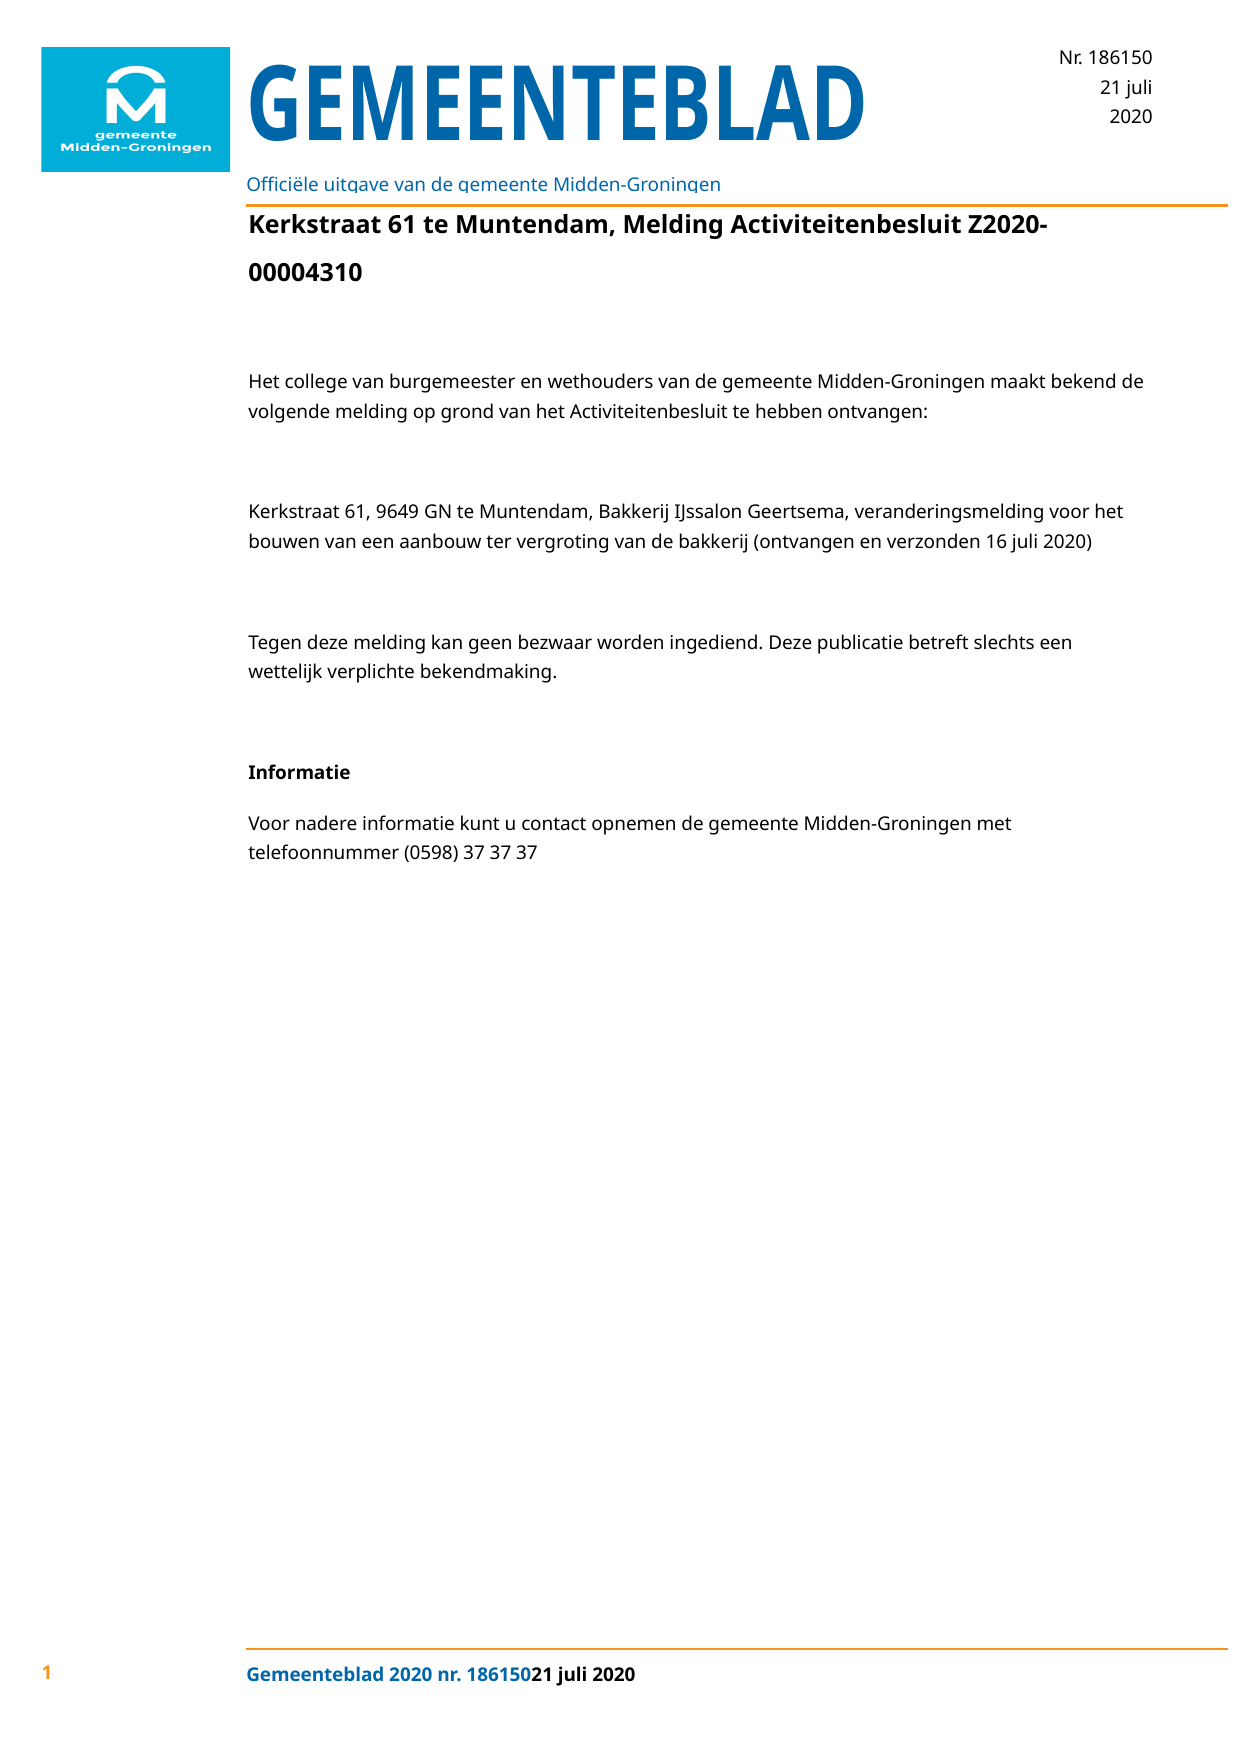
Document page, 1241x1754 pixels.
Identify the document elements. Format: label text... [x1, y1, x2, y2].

text Informatie [248, 759, 1152, 785]
text Kerkstraat 61, 9649 GN te Muntendam, Bakkerij IJssalon Geertsema, veranderingsmelding voor het bouwen van een aanbouw ter vergroting van de bakkerij (ontvangen en verzonden 16 juli 2020) [248, 499, 1152, 554]
picture [108, 66, 164, 82]
text Tegen deze melding kan geen bezwaar worden ingediend. Deze publicatie betreft slechts een wettelijk verplichte bekendmaking. [248, 629, 1152, 684]
picture [107, 89, 165, 122]
text Kerkstraat 61 te Muntendam, Melding Activiteitenbesluit Z2020-00004310 [248, 207, 1152, 288]
text Voor nadere informatie kunt u contact opnemen de gemeente Midden-Groningen met telefoonnummer (0598) 37 37 37 [248, 810, 1152, 865]
picture [184, 146, 190, 153]
text Het college van burgemeester en wethouders van de gemeente Midden-Groningen maakt bekend de volgende melding op grond van het Activiteitenbesluit te hebben ontvangen: [248, 368, 1152, 424]
